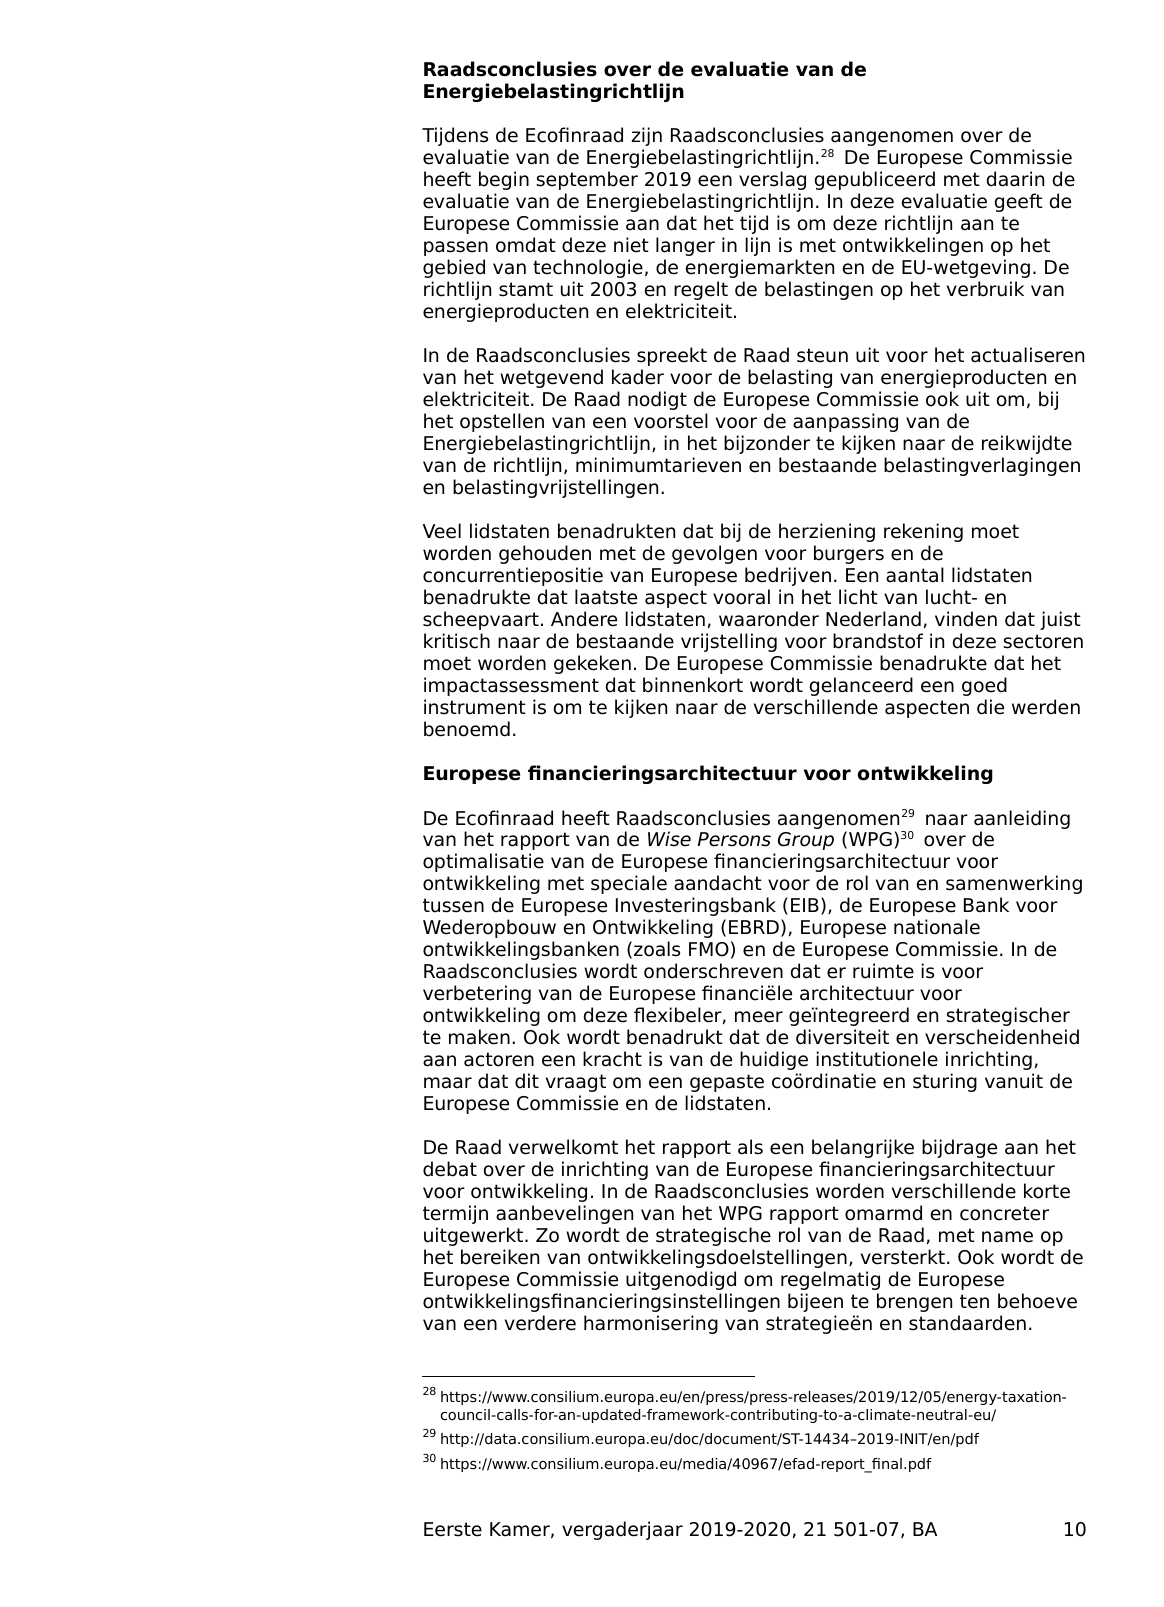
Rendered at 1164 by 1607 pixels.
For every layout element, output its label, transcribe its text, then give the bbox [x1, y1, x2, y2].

text De Raad verwelkomt het rapport als een belangrijke bijdrage aan het debat over de inrichting van de Europese financieringsarchitectuur voor ontwikkeling. In de Raadsconclusies worden verschillende korte termijn aanbevelingen van het WPG rapport omarmd en concreter uitgewerkt. Zo wordt de strategische rol van de Raad, met name op het bereiken van ontwikkelingsdoelstellingen, versterkt. Ook wordt de Europese Commissie uitgenodigd om regelmatig de Europese ontwikkelingsfinancieringsinstellingen bijeen te brengen ten behoeve van een verdere harmonisering van strategieën en standaarden. [422, 1137, 1087, 1335]
text https://www.consilium.europa.eu/en/press/press-releases/2019/12/05/energy-taxation-council-calls-for-an-updated-framework-contributing-to-a-climate-neutral-eu/ [422, 1385, 1087, 1424]
text Tijdens de Ecofinraad zijn Raadsconclusies aangenomen over de evaluatie van de Energiebelastingrichtlijn. De Europese Commissie heeft begin september 2019 een verslag gepubliceerd met daarin de evaluatie van de Energiebelastingrichtlijn. In deze evaluatie geeft de Europese Commissie aan dat het tijd is om deze richtlijn aan te passen omdat deze niet langer in lijn is met ontwikkelingen op het gebied van technologie, de energiemarkten en de EU-wetgeving. De richtlijn stamt uit 2003 en regelt de belastingen op het verbruik van energieproducten en elektriciteit. [422, 125, 1087, 323]
text De Ecofinraad heeft Raadsconclusies aangenomen naar aanleiding van het rapport van de Wise Persons Group (WPG) over de optimalisatie van de Europese financieringsarchitectuur voor ontwikkeling met speciale aandacht voor de rol van en samenwerking tussen de Europese Investeringsbank (EIB), de Europese Bank voor Wederopbouw en Ontwikkeling (EBRD), Europese nationale ontwikkelingsbanken (zoals FMO) en de Europese Commissie. In de Raadsconclusies wordt onderschreven dat er ruimte is voor verbetering van de Europese financiële architectuur voor ontwikkeling om deze flexibeler, meer geïntegreerd en strategischer te maken. Ook wordt benadrukt dat de diversiteit en verscheidenheid aan actoren een kracht is van de huidige institutionele inrichting, maar dat dit vraagt om een gepaste coördinatie en sturing vanuit de Europese Commissie en de lidstaten. [422, 807, 1087, 1115]
text Veel lidstaten benadrukten dat bij de herziening rekening moet worden gehouden met de gevolgen voor burgers en de concurrentiepositie van Europese bedrijven. Een aantal lidstaten benadrukte dat laatste aspect vooral in het licht van lucht- en scheepvaart. Andere lidstaten, waaronder Nederland, vinden dat juist kritisch naar de bestaande vrijstelling voor brandstof in deze sectoren moet worden gekeken. De Europese Commissie benadrukte dat het impactassessment dat binnenkort wordt gelanceerd een goed instrument is om te kijken naar de verschillende aspecten die werden benoemd. [422, 521, 1087, 741]
subtitle Europese financieringsarchitectuur voor ontwikkeling [422, 763, 1087, 785]
subtitle Raadsconclusies over de evaluatie van de Energiebelastingrichtlijn [422, 59, 1087, 103]
text http://data.consilium.europa.eu/doc/document/ST-14434–2019-INIT/en/pdf [422, 1427, 1087, 1449]
text https://www.consilium.europa.eu/media/40967/efad-report_final.pdf [422, 1452, 1087, 1474]
text In de Raadsconclusies spreekt de Raad steun uit voor het actualiseren van het wetgevend kader voor de belasting van energieproducten en elektriciteit. De Raad nodigt de Europese Commissie ook uit om, bij het opstellen van een voorstel voor de aanpassing van de Energiebelastingrichtlijn, in het bijzonder te kijken naar de reikwijdte van de richtlijn, minimumtarieven en bestaande belastingverlagingen en belastingvrijstellingen. [422, 345, 1087, 499]
